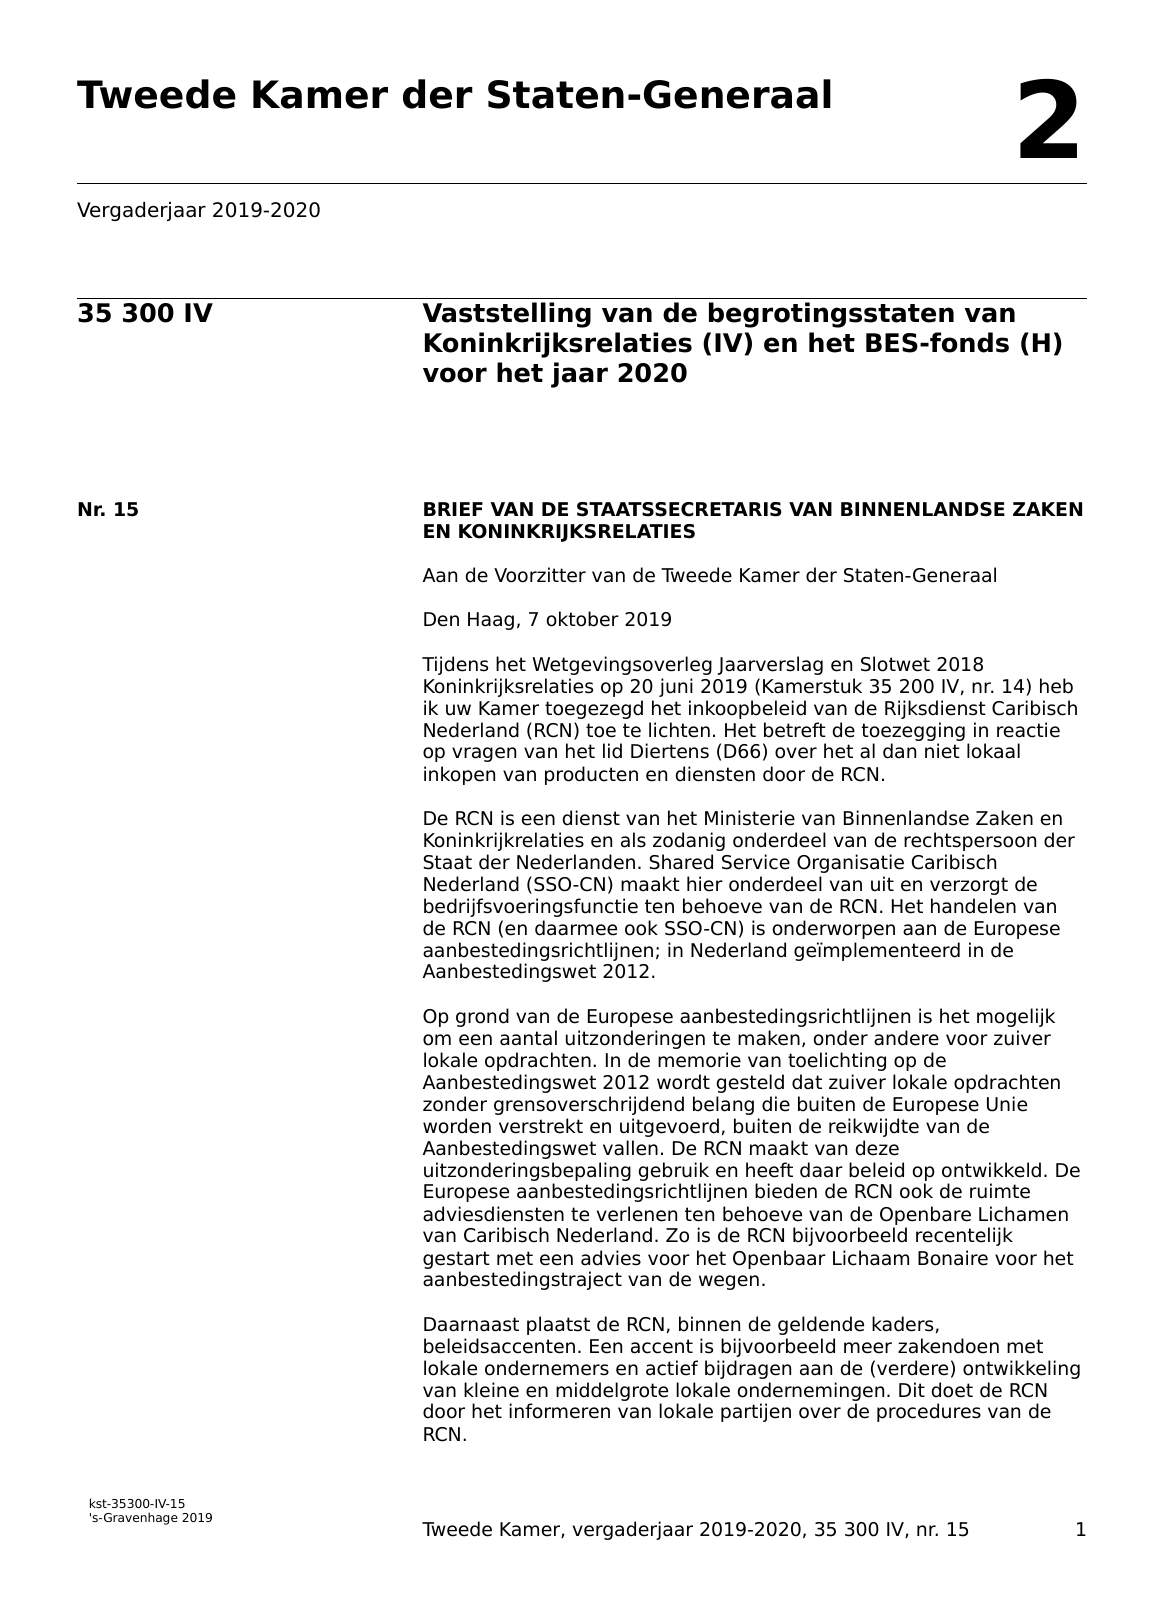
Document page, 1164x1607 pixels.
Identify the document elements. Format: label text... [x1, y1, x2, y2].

text kst-35300-IV-15 [88, 1497, 323, 1511]
subtitle Nr. 15 BRIEF VAN DE STAATSSECRETARIS VAN BINNENLANDSE ZAKEN EN KONINKRIJKSRELATIES [77, 499, 1087, 543]
table_header Tweede Kamer der Staten-Generaal [77, 59, 886, 183]
text De RCN is een dienst van het Ministerie van Binnenlandse Zaken en Koninkrijkrelaties en als zodanig onderdeel van de rechtspersoon der Staat der Nederlanden. Shared Service Organisatie Caribisch Nederland (SSO-CN) maakt hier onderdeel van uit en verzorgt de bedrijfsvoeringsfunctie ten behoeve van de RCN. Het handelen van de RCN (en daarmee ook SSO-CN) is onderworpen aan de Europese aanbestedingsrichtlijnen; in Nederland geïmplementeerd in de Aanbestedingswet 2012. [422, 808, 1087, 983]
subtitle 35 300 IV Vaststelling van de begrotingsstaten van Koninkrijksrelaties (IV) en het BES-fonds (H) voor het jaar 2020 [77, 299, 1087, 388]
text Op grond van de Europese aanbestedingsrichtlijnen is het mogelijk om een aantal uitzonderingen te maken, onder andere voor zuiver lokale opdrachten. In de memorie van toelichting op de Aanbestedingswet 2012 wordt gesteld dat zuiver lokale opdrachten zonder grensoverschrijdend belang die buiten de Europese Unie worden verstrekt en uitgevoerd, buiten de reikwijdte van de Aanbestedingswet vallen. De RCN maakt van deze uitzonderingsbepaling gebruik en heeft daar beleid op ontwikkeld. De Europese aanbestedingsrichtlijnen bieden de RCN ook de ruimte adviesdiensten te verlenen ten behoeve van de Openbare Lichamen van Caribisch Nederland. Zo is de RCN bijvoorbeeld recentelijk gestart met een advies voor het Openbaar Lichaam Bonaire voor het aanbestedingstraject van de wegen. [422, 1006, 1087, 1291]
table_header 2 [886, 59, 1087, 183]
text Tijdens het Wetgevingsoverleg Jaarverslag en Slotwet 2018 Koninkrijksrelaties op 20 juni 2019 (Kamerstuk 35 200 IV, nr. 14) heb ik uw Kamer toegezegd het inkoopbeleid van de Rijksdienst Caribisch Nederland (RCN) toe te lichten. Het betreft de toezegging in reactie op vragen van het lid Diertens (D66) over het al dan niet lokaal inkopen van producten en diensten door de RCN. [422, 653, 1087, 785]
text Daarnaast plaatst de RCN, binnen de geldende kaders, beleidsaccenten. Een accent is bijvoorbeeld meer zakendoen met lokale ondernemers en actief bijdragen aan de (verdere) ontwikkeling van kleine en middelgrote lokale ondernemingen. Dit doet de RCN door het informeren van lokale partijen over de procedures van de RCN. [422, 1313, 1087, 1445]
text Aan de Voorzitter van de Tweede Kamer der Staten-Generaal [422, 565, 1087, 587]
text 's-Gravenhage 2019 [88, 1511, 323, 1525]
table_cell Vergaderjaar 2019-2020 [77, 184, 1087, 298]
text Den Haag, 7 oktober 2019 [422, 609, 1087, 631]
